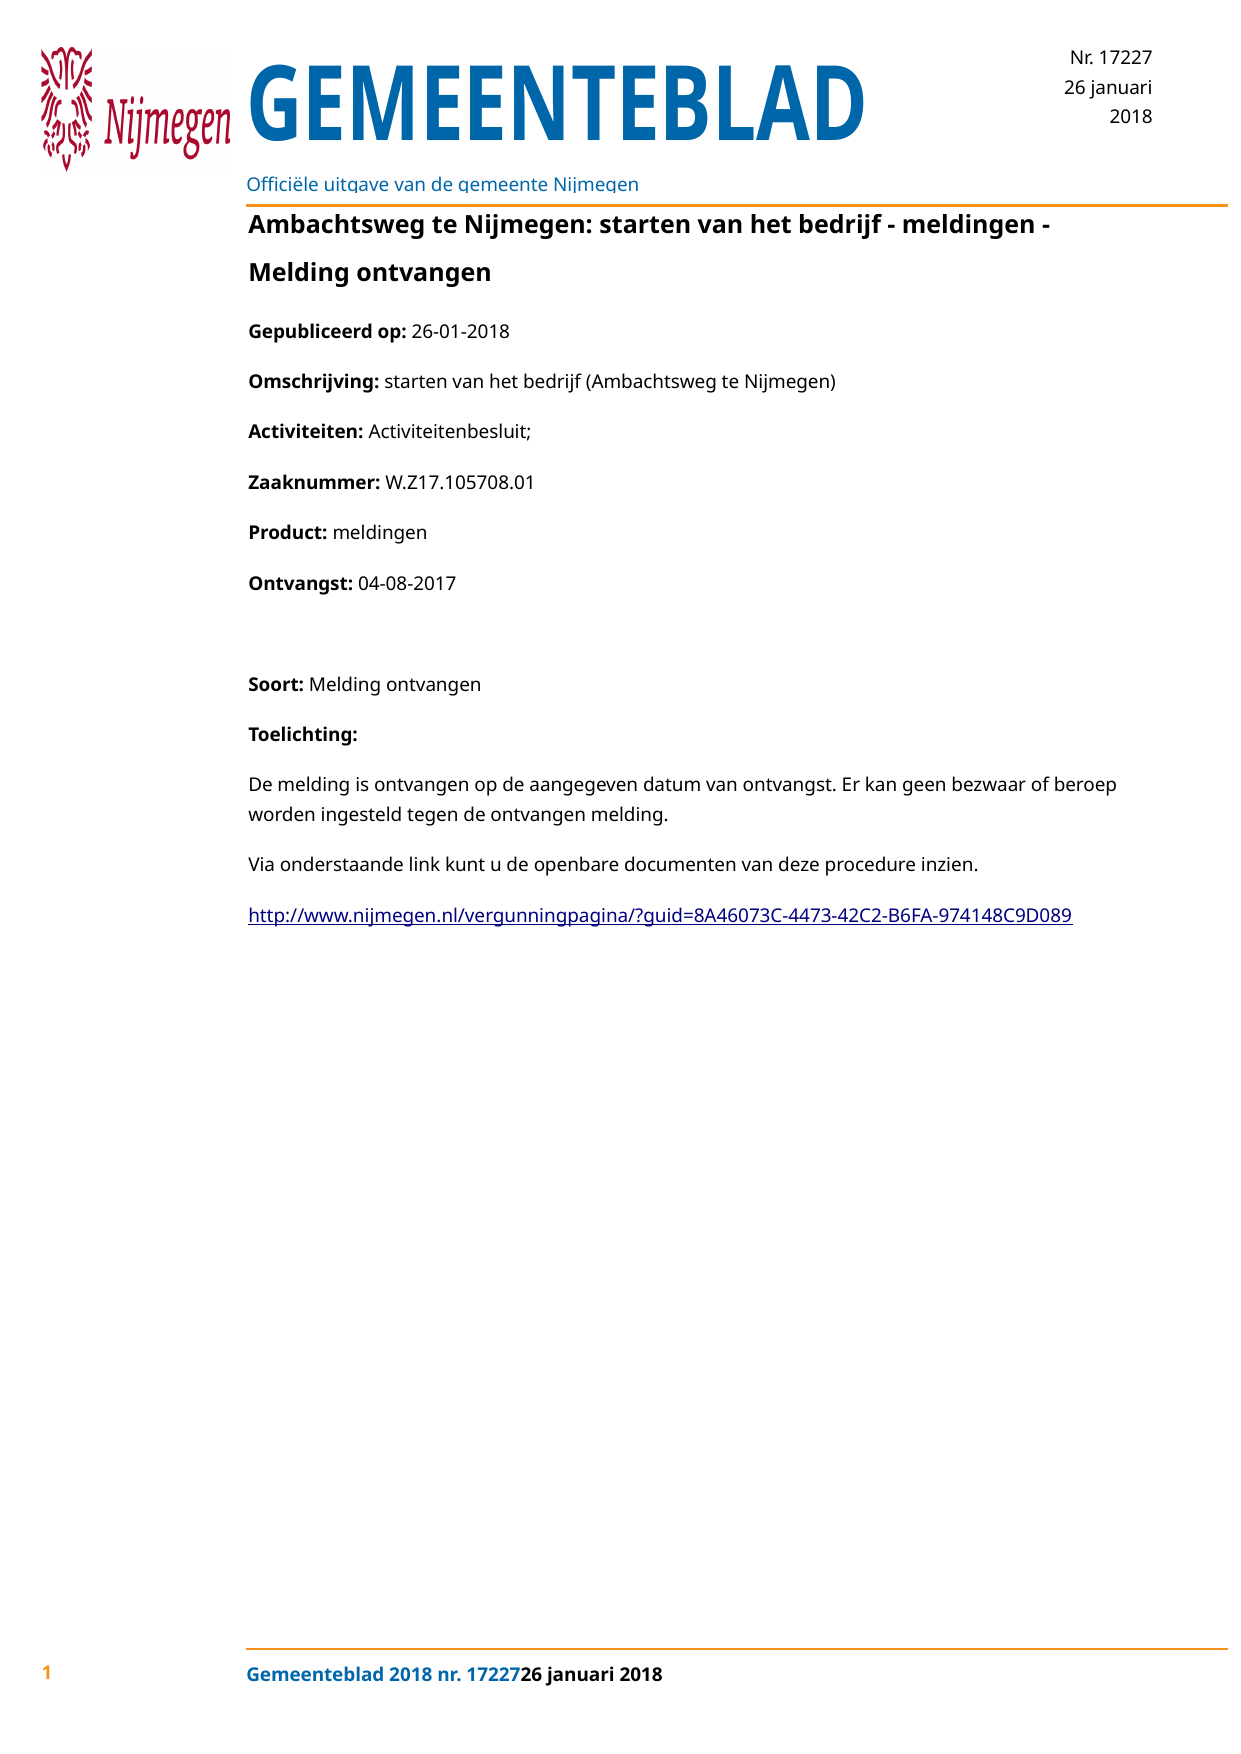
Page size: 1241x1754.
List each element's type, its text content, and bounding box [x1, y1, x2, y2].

text De melding is ontvangen op de aangegeven datum van ontvangst. Er kan geen bezwaar of beroep worden ingesteld tegen de ontvangen melding. [248, 772, 1152, 827]
text Gepubliceerd op: 26-01-2018 [248, 318, 1152, 344]
text Ontvangst: 04-08-2017 [248, 570, 1152, 596]
text Activiteiten: Activiteitenbesluit; [248, 419, 1152, 444]
text Omschrijving: starten van het bedrijf (Ambachtsweg te Nijmegen) [248, 368, 1152, 394]
text Zaaknummer: W.Z17.105708.01 [248, 469, 1152, 495]
text Toelichting: [248, 721, 1152, 747]
text Ambachtsweg te Nijmegen: starten van het bedrijf - meldingen - Melding ontvangen [248, 207, 1152, 288]
text http://www.nijmegen.nl/vergunningpagina/?guid=8A46073C-4473-42C2-B6FA-974148C9D089 [248, 902, 1152, 928]
text Product: meldingen [248, 519, 1152, 545]
text Soort: Melding ontvangen [248, 671, 1152, 697]
picture [41, 47, 231, 172]
text Via onderstaande link kunt u de openbare documenten van deze procedure inzien. [248, 852, 1152, 877]
